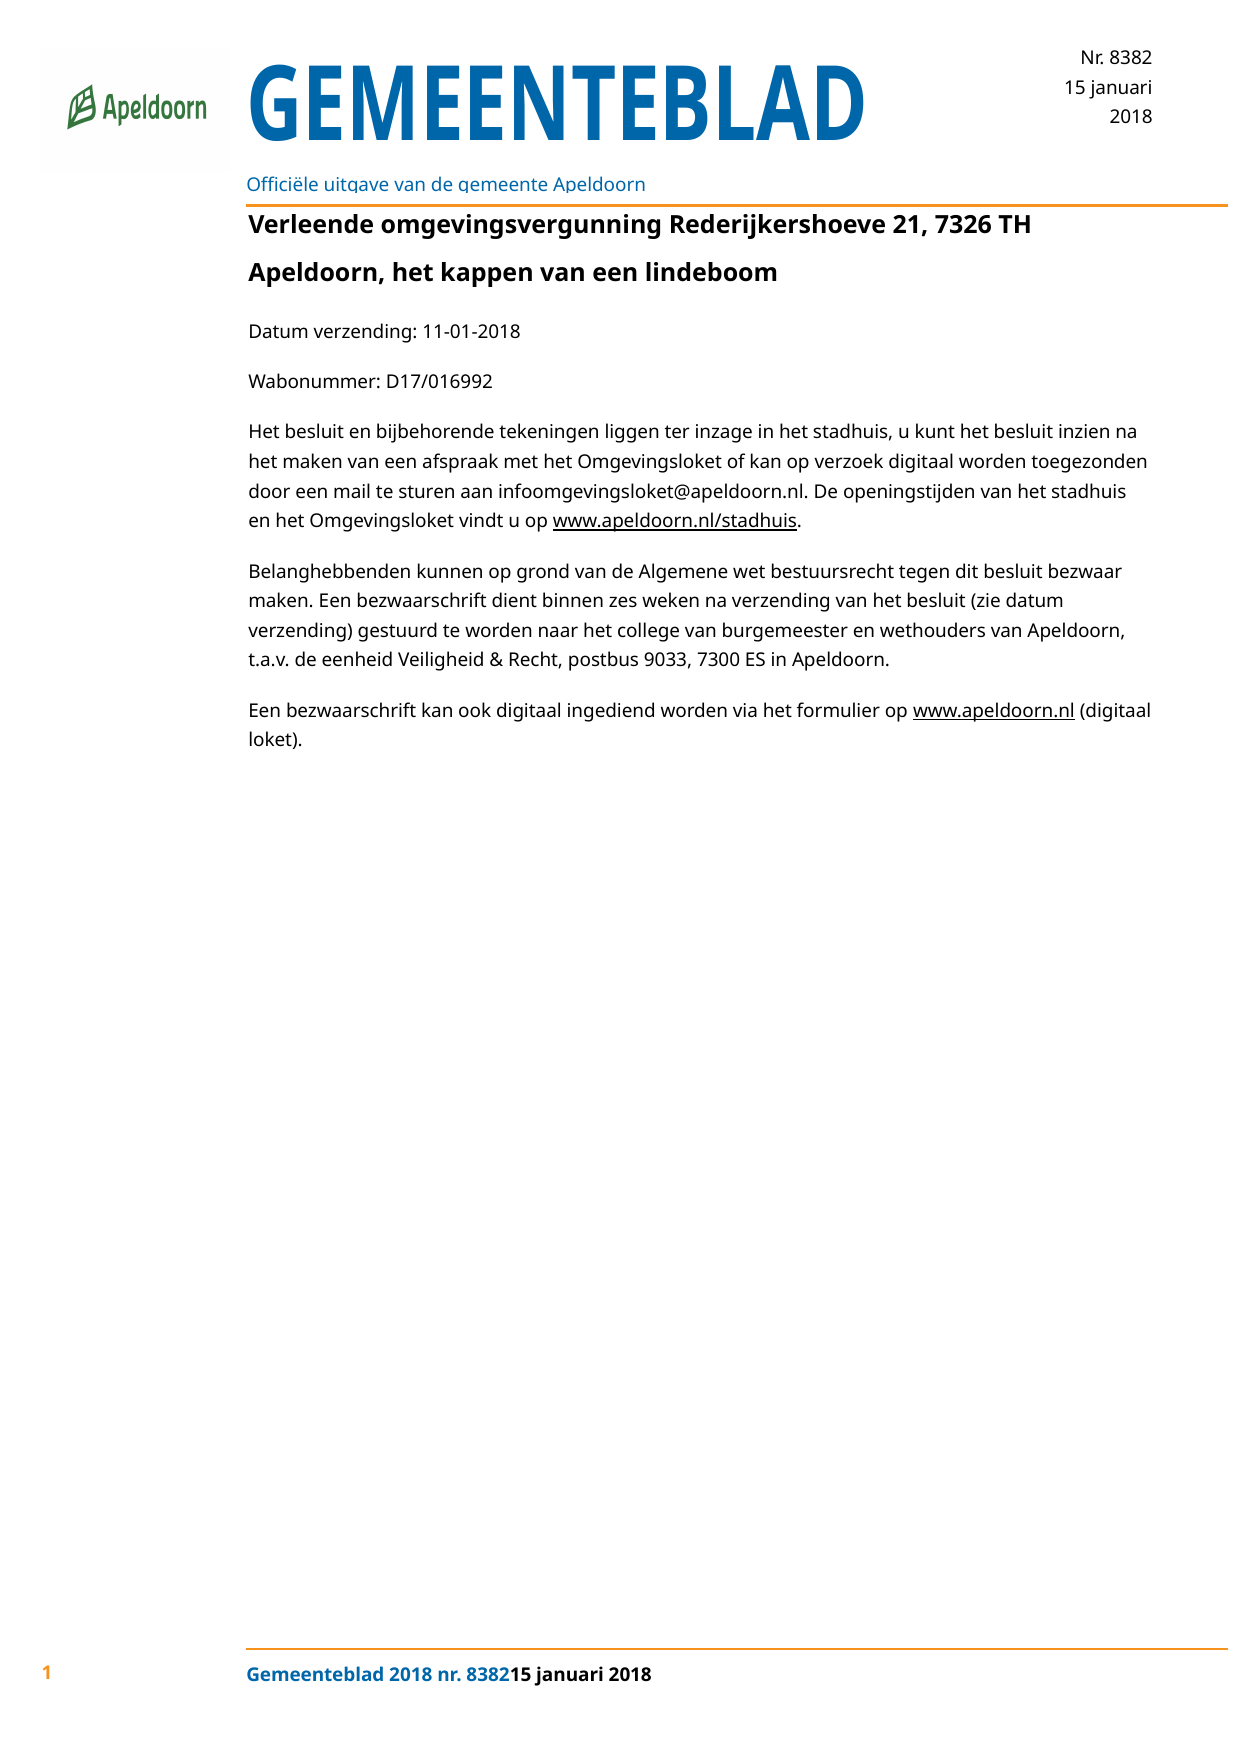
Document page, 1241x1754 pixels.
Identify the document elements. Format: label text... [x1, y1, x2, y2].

text Belanghebbenden kunnen op grond van de Algemene wet bestuursrecht tegen dit besluit bezwaar maken. Een bezwaarschrift dient binnen zes weken na verzending van het besluit (zie datum verzending) gestuurd te worden naar het college van burgemeester en wethouders van Apeldoorn, t.a.v. de eenheid Veiligheid & Recht, postbus 9033, 7300 ES in Apeldoorn. [248, 558, 1152, 672]
text Wabonummer: D17/016992 [248, 368, 1152, 394]
text Een bezwaarschrift kan ook digitaal ingediend worden via het formulier op www.apeldoorn.nl (digitaal loket). [248, 697, 1152, 752]
text Het besluit en bijbehorende tekeningen liggen ter inzage in het stadhuis, u kunt het besluit inzien na het maken van een afspraak met het Omgevingsloket of kan op verzoek digitaal worden toegezonden door een mail te sturen aan infoomgevingsloket@apeldoorn.nl. De openingstijden van het stadhuis en het Omgevingsloket vindt u op www.apeldoorn.nl/stadhuis. [248, 419, 1152, 533]
text Verleende omgevingsvergunning Rederijkershoeve 21, 7326 TH Apeldoorn, het kappen van een lindeboom [248, 207, 1152, 288]
picture [41, 47, 231, 172]
text Datum verzending: 11-01-2018 [248, 318, 1152, 344]
